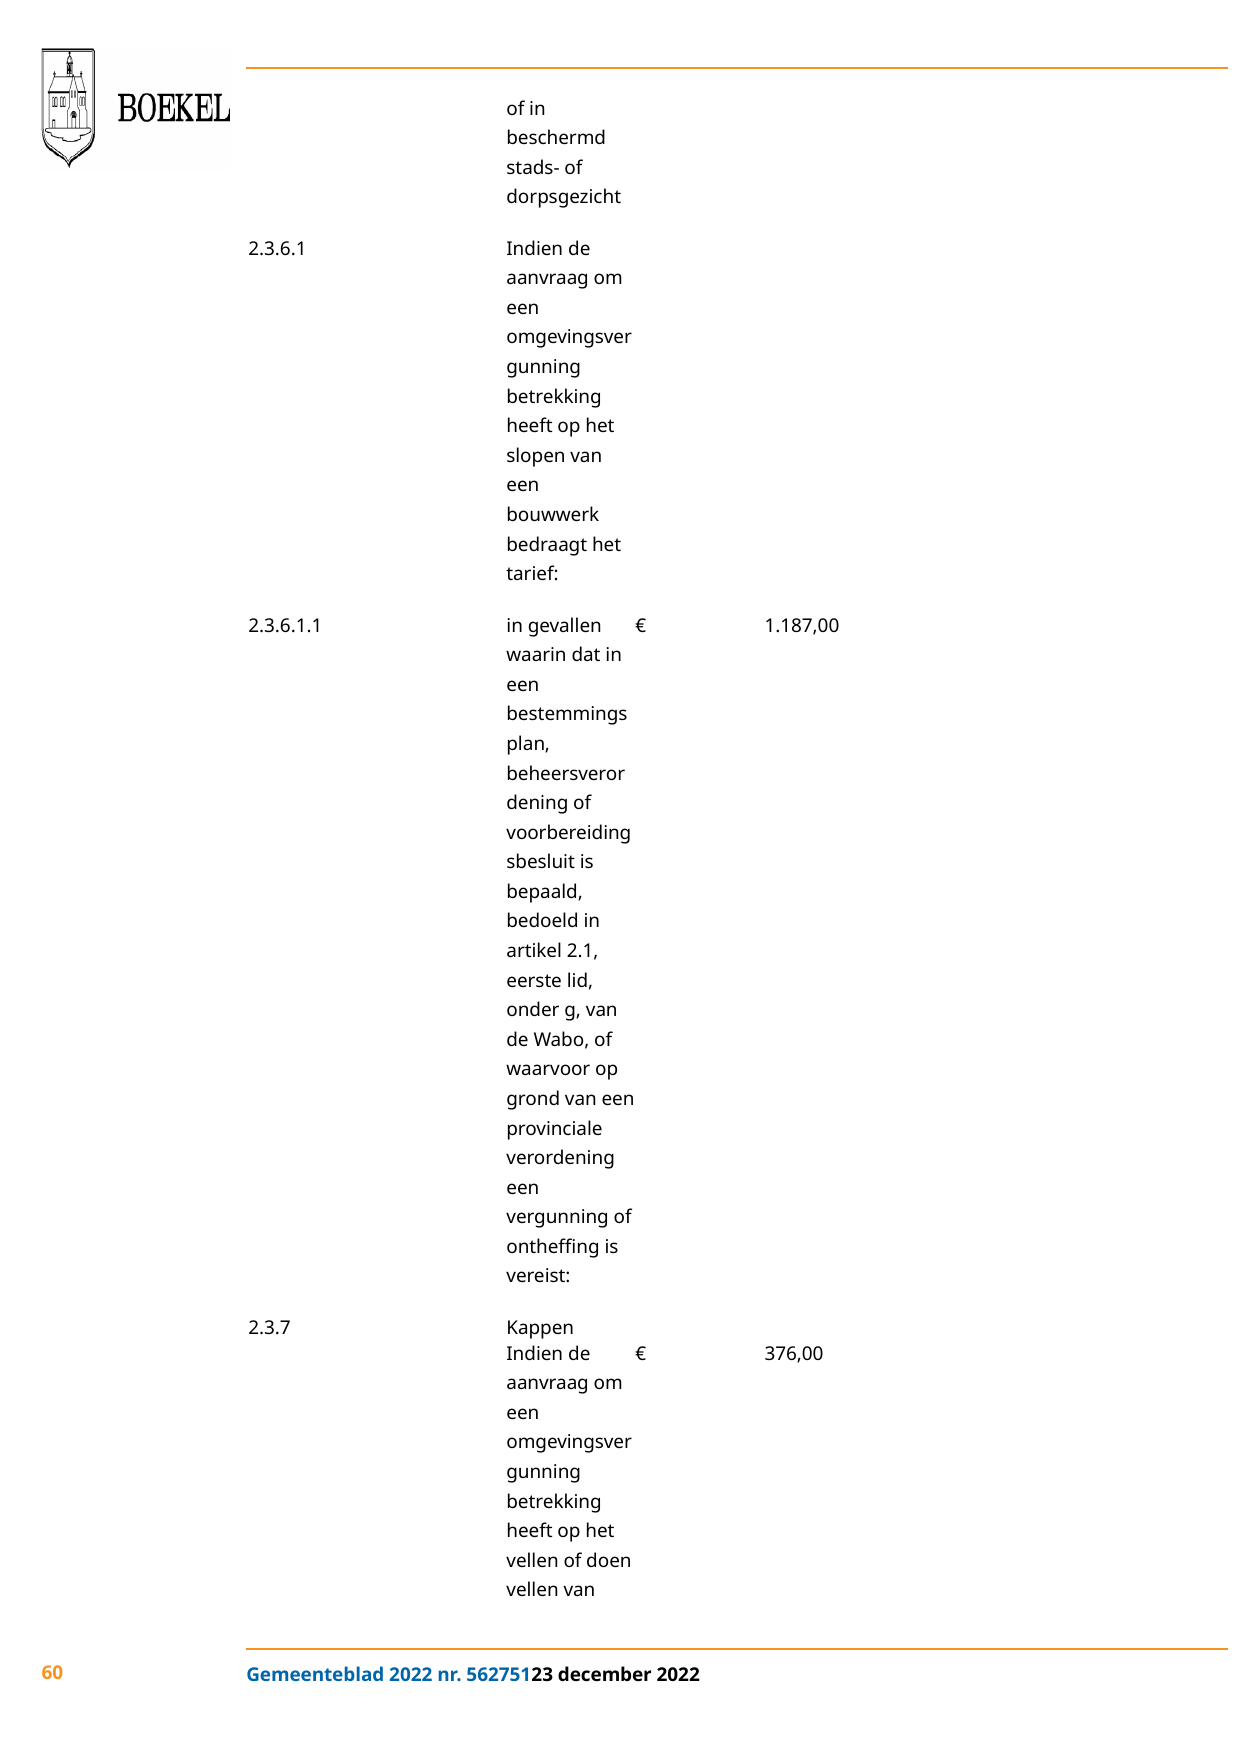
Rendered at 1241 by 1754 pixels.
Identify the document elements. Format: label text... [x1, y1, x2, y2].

table_cell [764, 1289, 1022, 1314]
table_cell [764, 586, 1022, 612]
table_cell 2.3.6.1 [248, 235, 506, 586]
table_cell 376,00 [764, 1340, 1022, 1602]
table_cell € [635, 612, 764, 1288]
table_cell € [635, 1340, 764, 1602]
table_cell [764, 1314, 1022, 1340]
table_cell [506, 209, 635, 235]
table_cell [248, 1289, 506, 1314]
table_cell Indien de aanvraag om een omgevingsvergunning betrekking heeft op het vellen of doen vellen van [506, 1340, 635, 1602]
table_cell [248, 1340, 506, 1602]
table_cell [635, 586, 764, 612]
table_cell Indien de aanvraag om een omgevingsvergunning betrekking heeft op het slopen van een bouwwerk bedraagt het tarief: [506, 235, 635, 586]
table_cell of in beschermd stads- of dorpsgezicht [506, 95, 635, 209]
table_cell in gevallen waarin dat in een bestemmingsplan, beheersverordening of voorbereidingsbesluit is bepaald, bedoeld in artikel 2.1, eerste lid, onder g, van de Wabo, of waarvoor op grond van een provinciale verordening een vergunning of ontheffing is vereist: [506, 612, 635, 1288]
table_cell [764, 235, 1022, 586]
table_cell 2.3.7 [248, 1314, 506, 1340]
table_cell [764, 209, 1022, 235]
table_cell [248, 586, 506, 612]
table_cell [635, 235, 764, 586]
table_cell [248, 209, 506, 235]
table_cell 1.187,00 [764, 612, 1022, 1288]
table_cell [506, 586, 635, 612]
table_cell [248, 95, 506, 209]
table_cell [635, 95, 764, 209]
table_cell [764, 95, 1022, 209]
table_cell [506, 1289, 635, 1314]
table_cell [635, 1289, 764, 1314]
table_cell 2.3.6.1.1 [248, 612, 506, 1288]
table_cell [635, 1314, 764, 1340]
table_cell [635, 209, 764, 235]
table_cell Kappen [506, 1314, 635, 1340]
picture [41, 47, 231, 172]
